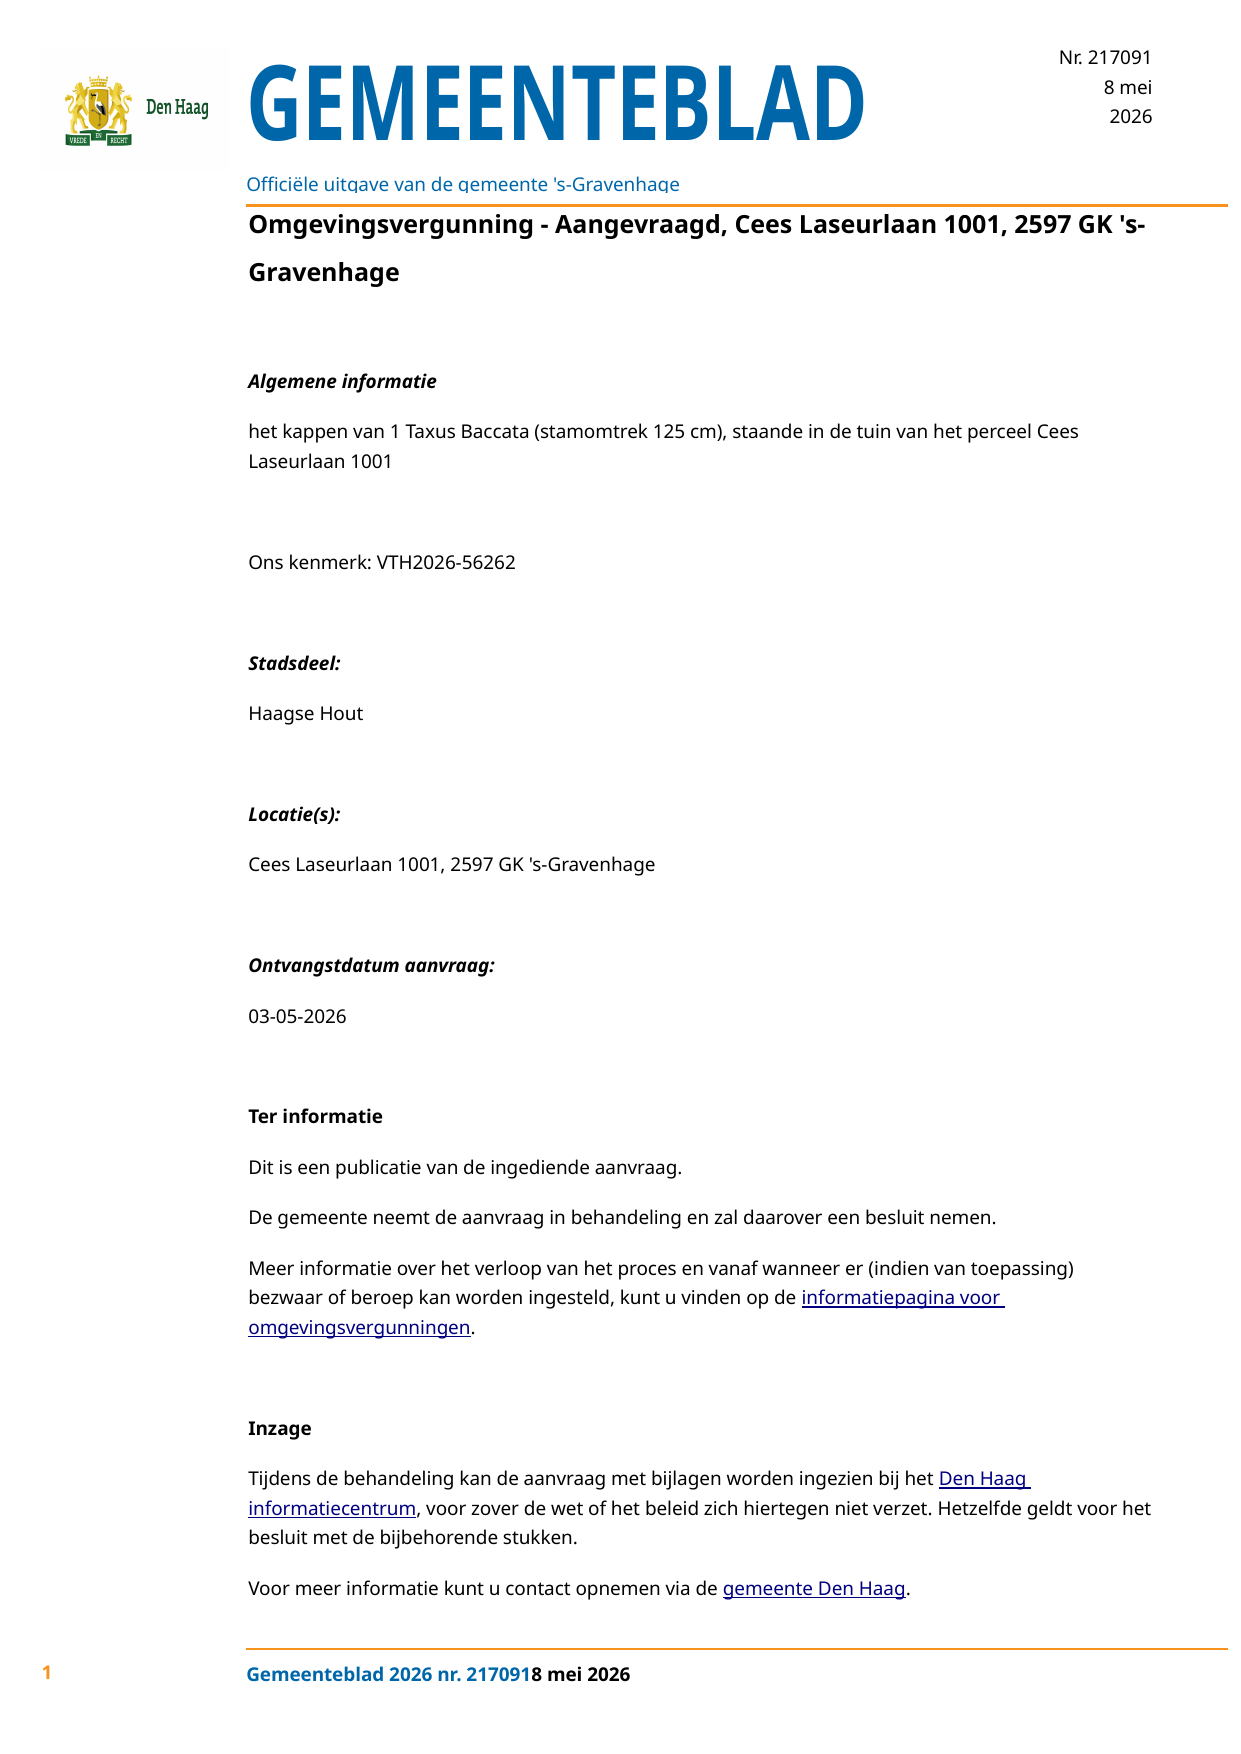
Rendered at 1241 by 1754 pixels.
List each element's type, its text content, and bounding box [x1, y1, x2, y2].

text Cees Laseurlaan 1001, 2597 GK 's-Gravenhage [248, 852, 1152, 877]
text Inzage [248, 1415, 1152, 1441]
text Ter informatie [248, 1104, 1152, 1129]
text Dit is een publicatie van de ingediende aanvraag. [248, 1154, 1152, 1180]
text Tijdens de behandeling kan de aanvraag met bijlagen worden ingezien bij het Den Haag informatiecentrum, voor zover de wet of het beleid zich hiertegen niet verzet. Hetzelfde geldt voor het besluit met de bijbehorende stukken. [248, 1465, 1152, 1550]
text Voor meer informatie kunt u contact opnemen via de gemeente Den Haag. [248, 1575, 1152, 1601]
text Stadsdeel: [248, 650, 1152, 676]
text Ontvangstdatum aanvraag: [248, 952, 1152, 978]
text Omgevingsvergunning - Aangevraagd, Cees Laseurlaan 1001, 2597 GK 's-Gravenhage [248, 207, 1152, 288]
text Ons kenmerk: VTH2026-56262 [248, 549, 1152, 575]
text Meer informatie over het verloop van het proces en vanaf wanneer er (indien van toepassing) bezwaar of beroep kan worden ingesteld, kunt u vinden op de informatiepagina voor omgevingsvergunningen. [248, 1255, 1152, 1340]
text het kappen van 1 Taxus Baccata (stamomtrek 125 cm), staande in de tuin van het perceel Cees Laseurlaan 1001 [248, 419, 1152, 474]
text De gemeente neemt de aanvraag in behandeling en zal daarover een besluit nemen. [248, 1204, 1152, 1230]
text Haagse Hout [248, 700, 1152, 726]
text Algemene informatie [248, 368, 1152, 394]
picture [41, 47, 231, 172]
text 03-05-2026 [248, 1003, 1152, 1029]
text Locatie(s): [248, 801, 1152, 827]
